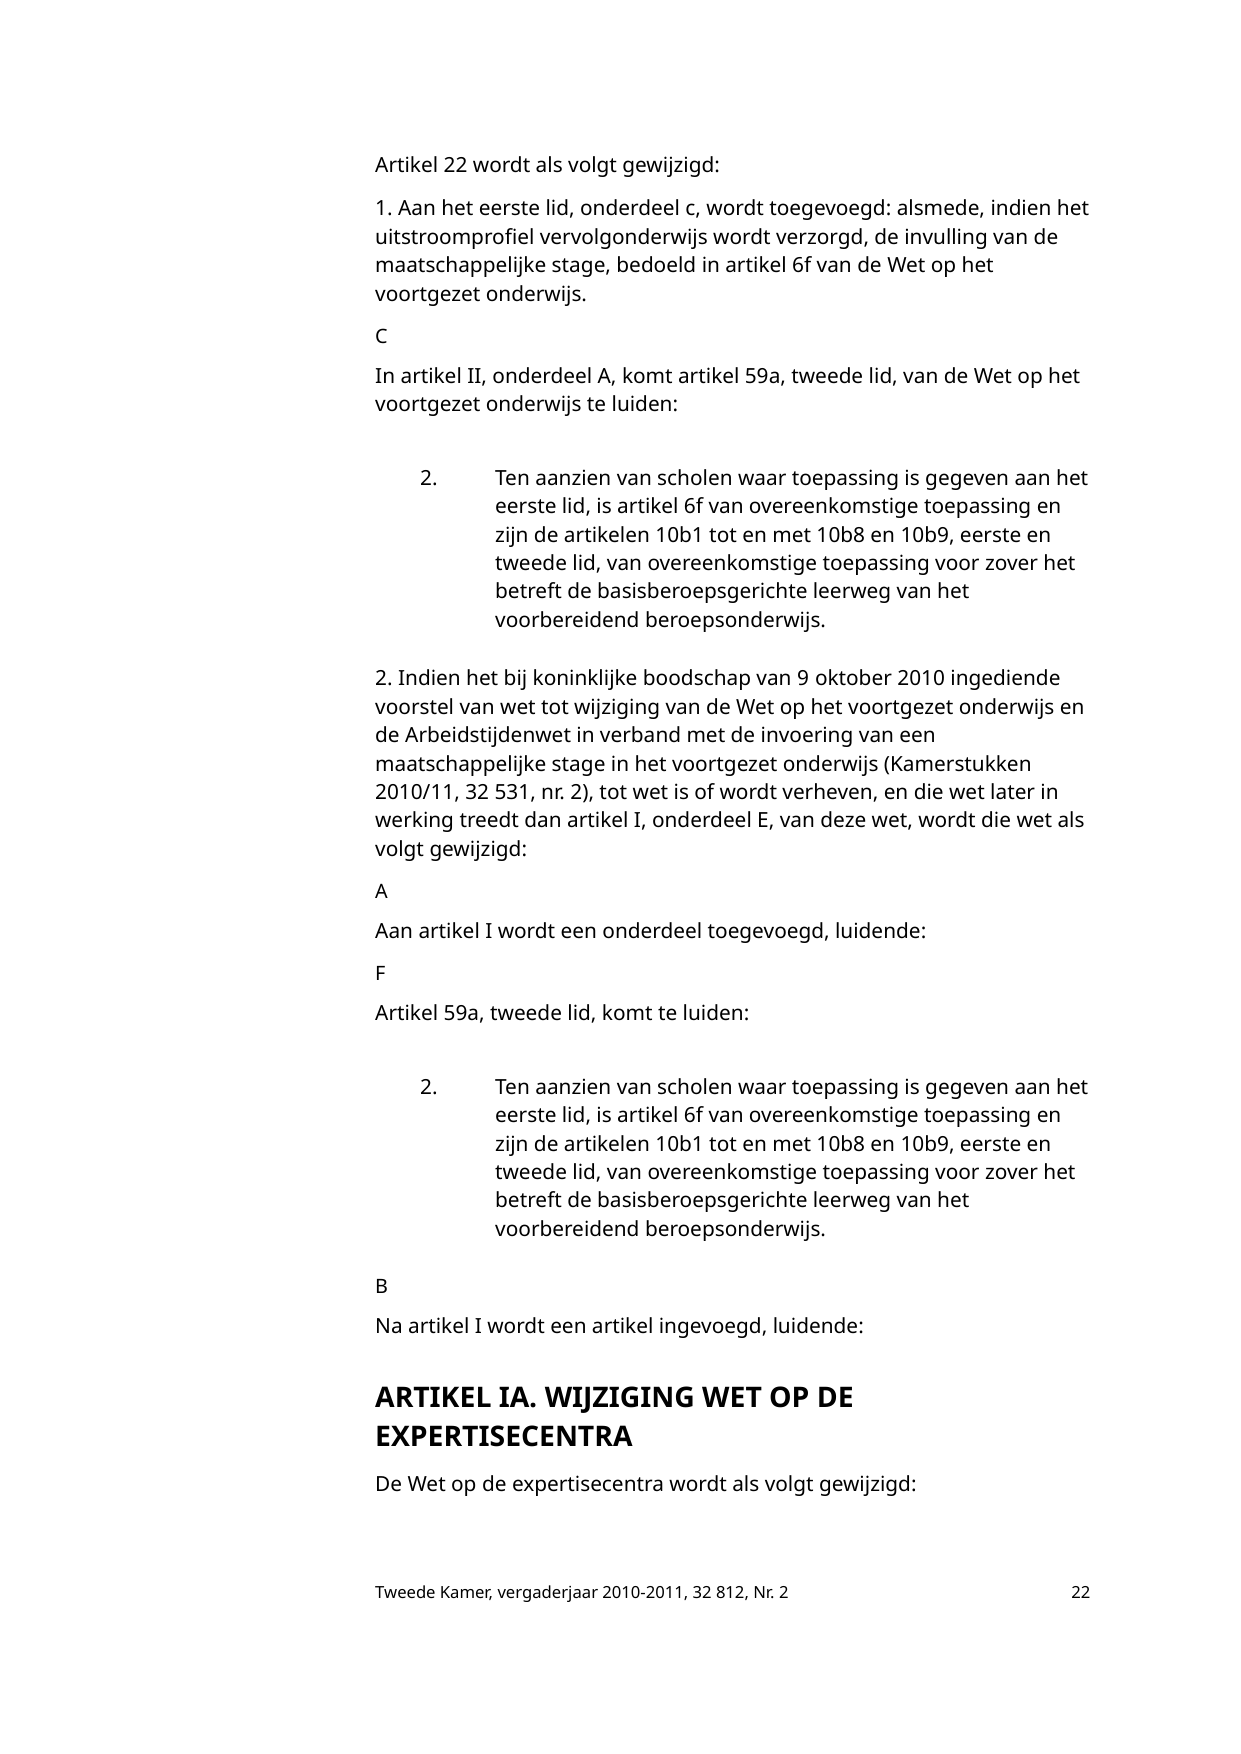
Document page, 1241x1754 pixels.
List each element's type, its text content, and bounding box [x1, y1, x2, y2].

text Na artikel I wordt een artikel ingevoegd, luidende: [375, 1311, 1090, 1340]
text F [375, 960, 1090, 987]
list Ten aanzien van scholen waar toepassing is gegeven aan het eerste lid, is artikel 6f van overeenkomstige toepassing en zijn de artikelen 10b1 tot en met 10b8 en 10b9, eerste en tweede lid, van overeenkomstige toepassing voor zover het betreft de basisberoepsgerichte leerweg van het voorbereidend beroepsonderwijs. [420, 463, 1090, 633]
text B [375, 1272, 1090, 1299]
text Aan artikel I wordt een onderdeel toegevoegd, luidende: [375, 916, 1090, 945]
text Artikel 59a, tweede lid, komt te luiden: [375, 998, 1090, 1027]
text De Wet op de expertisecentra wordt als volgt gewijzigd: [375, 1469, 1090, 1498]
list Ten aanzien van scholen waar toepassing is gegeven aan het eerste lid, is artikel 6f van overeenkomstige toepassing en zijn de artikelen 10b1 tot en met 10b8 en 10b9, eerste en tweede lid, van overeenkomstige toepassing voor zover het betreft de basisberoepsgerichte leerweg van het voorbereidend beroepsonderwijs. [420, 1072, 1090, 1242]
subtitle ARTIKEL IA. WIJZIGING WET OP DE EXPERTISECENTRA [375, 1377, 1090, 1454]
text In artikel II, onderdeel A, komt artikel 59a, tweede lid, van de Wet op het voortgezet onderwijs te luiden: [375, 361, 1090, 418]
text C [375, 322, 1090, 349]
text Artikel 22 wordt als volgt gewijzigd: [375, 150, 1090, 178]
text 1. Aan het eerste lid, onderdeel c, wordt toegevoegd: alsmede, indien het uitstroomprofiel vervolgonderwijs wordt verzorgd, de invulling van de maatschappelijke stage, bedoeld in artikel 6f van de Wet op het voortgezet onderwijs. [375, 193, 1090, 307]
text A [375, 877, 1090, 904]
text 2. Indien het bij koninklijke boodschap van 9 oktober 2010 ingediende voorstel van wet tot wijziging van de Wet op het voortgezet onderwijs en de Arbeidstijdenwet in verband met de invoering van een maatschappelijke stage in het voortgezet onderwijs (Kamerstukken 2010/11, 32 531, nr. 2), tot wet is of wordt verheven, en die wet later in werking treedt dan artikel I, onderdeel E, van deze wet, wordt die wet als volgt gewijzigd: [375, 663, 1090, 862]
